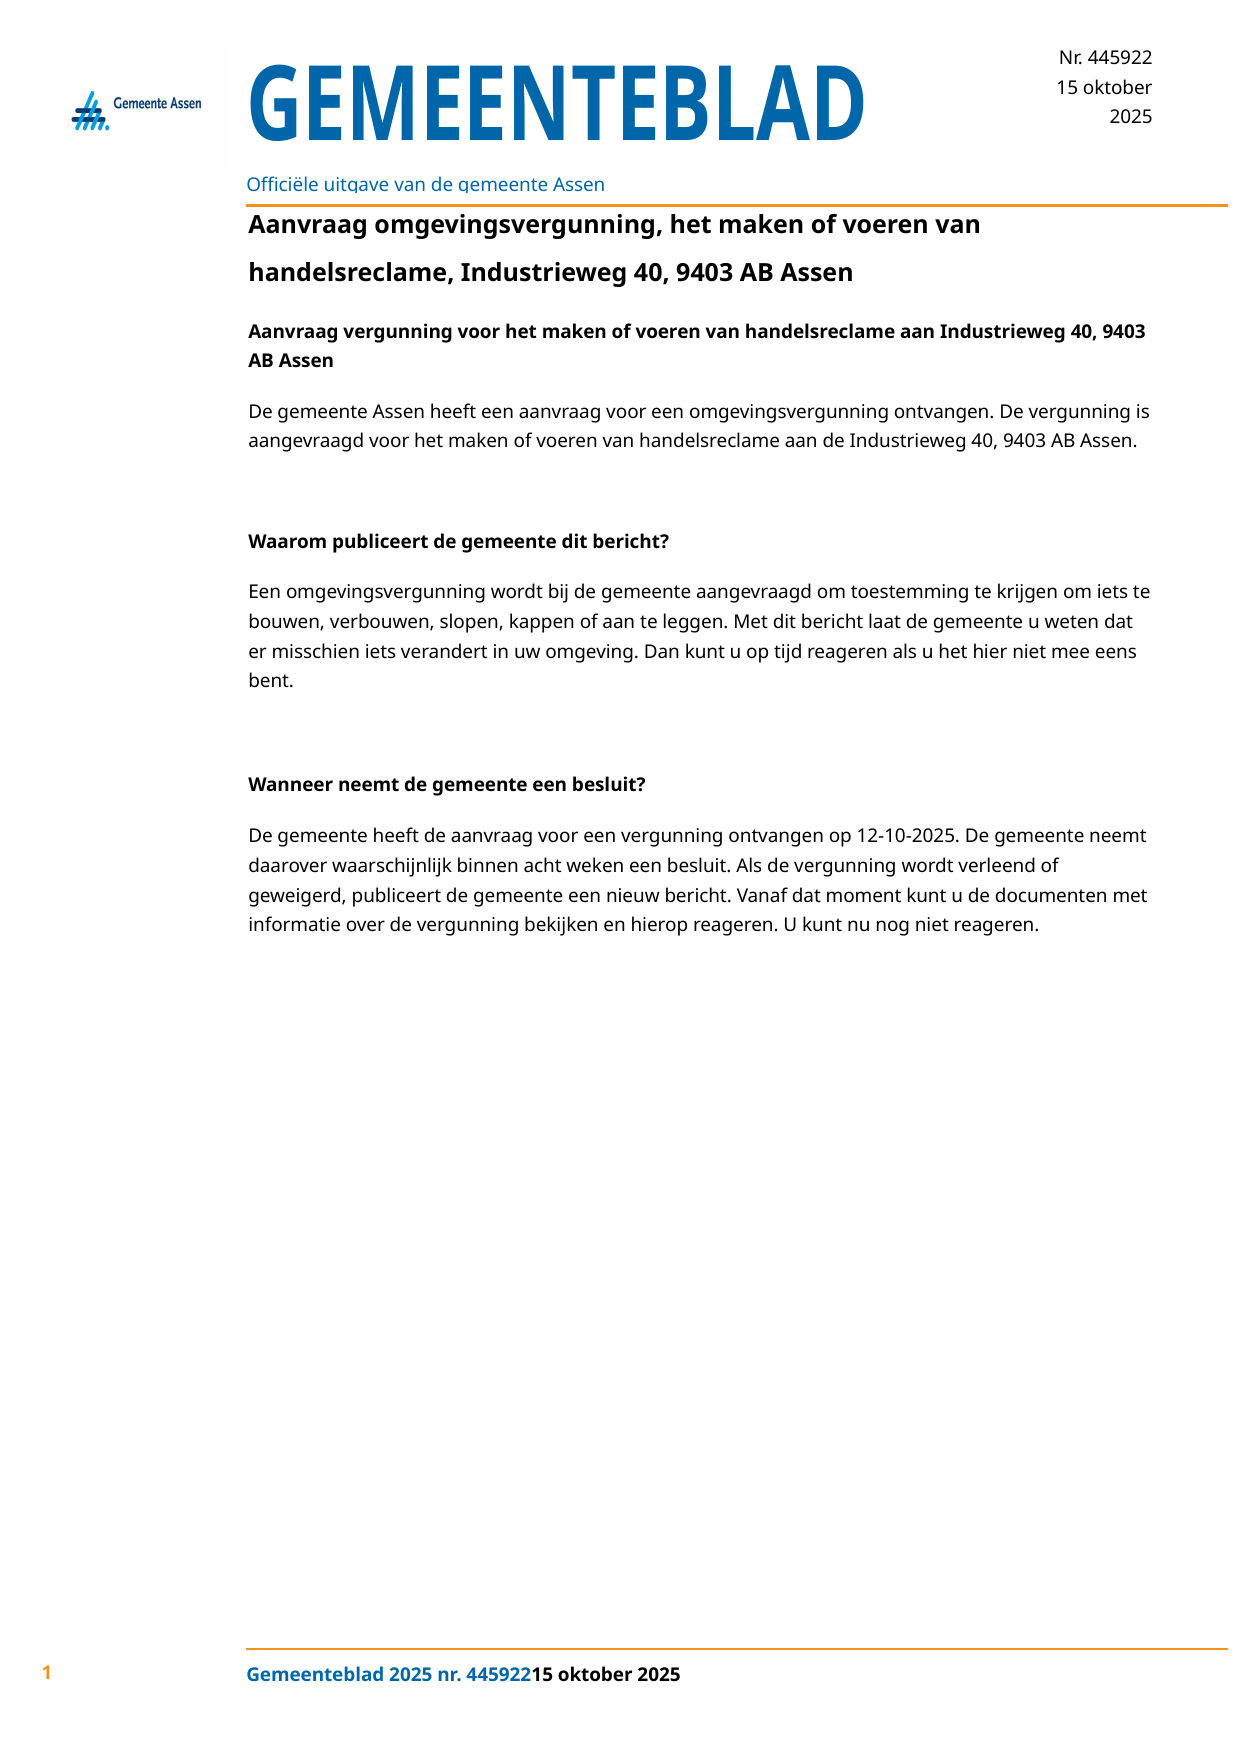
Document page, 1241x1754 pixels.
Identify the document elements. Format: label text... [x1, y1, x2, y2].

text De gemeente heeft de aanvraag voor een vergunning ontvangen op 12-10-2025. De gemeente neemt daarover waarschijnlijk binnen acht weken een besluit. Als de vergunning wordt verleend of geweigerd, publiceert de gemeente een nieuw bericht. Vanaf dat moment kunt u de documenten met informatie over de vergunning bekijken en hierop reageren. U kunt nu nog niet reageren. [248, 823, 1152, 937]
text Aanvraag omgevingsvergunning, het maken of voeren van handelsreclame, Industrieweg 40, 9403 AB Assen [248, 207, 1152, 288]
text ﻿Wanneer neemt de gemeente een besluit? [248, 768, 1152, 797]
text Een omgevingsvergunning wordt bij de gemeente aangevraagd om toestemming te krijgen om iets te bouwen, verbouwen, slopen, kappen of aan te leggen. Met dit bericht laat de gemeente u weten dat er misschien iets verandert in uw omgeving. Dan kunt u op tijd reageren als u het hier niet mee eens bent. [248, 579, 1152, 693]
text De gemeente Assen heeft een aanvraag voor een omgevingsvergunning ontvangen. De vergunning is aangevraagd voor het maken of voeren van handelsreclame aan de Industrieweg 40, 9403 AB Assen. [248, 398, 1152, 453]
text Waarom publiceert de gemeente dit bericht? [248, 528, 1152, 554]
text Aanvraag vergunning voor het maken of voeren van handelsreclame aan Industrieweg 40, 9403 AB Assen [248, 318, 1152, 373]
picture [41, 47, 231, 172]
